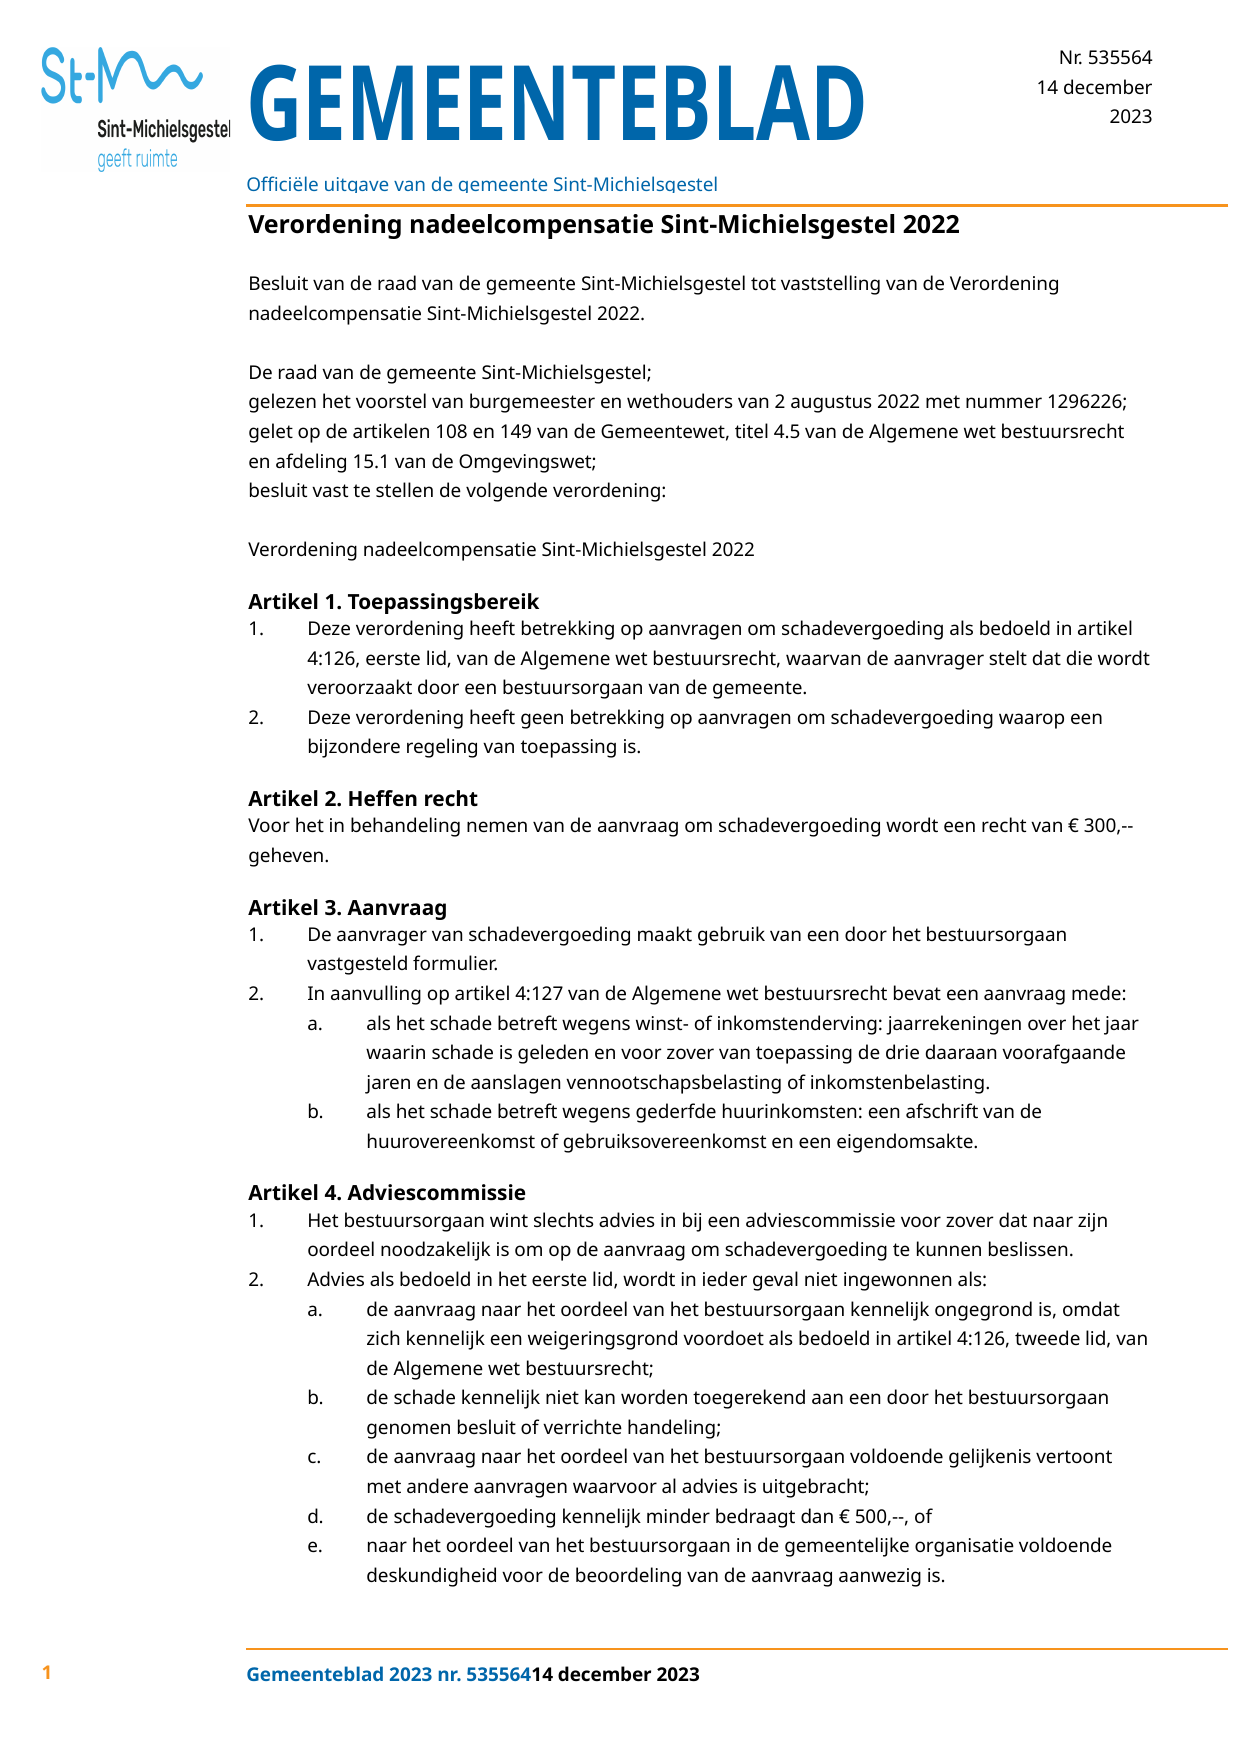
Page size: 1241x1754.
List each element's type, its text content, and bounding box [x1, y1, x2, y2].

text Artikel 2. Heffen recht [248, 784, 1152, 813]
text Verordening nadeelcompensatie Sint-Michielsgestel 2022 [248, 537, 1152, 562]
text Artikel 4. Adviescommissie [248, 1178, 1152, 1207]
list Advies als bedoeld in het eerste lid, wordt in ieder geval niet ingewonnen als: [248, 1266, 1152, 1292]
list als het schade betreft wegens winst- of inkomstenderving: jaarrekeningen over het jaar waarin schade is geleden en voor zover van toepassing de drie daaraan voorafgaande jaren en de aanslagen vennootschapsbelasting of inkomstenbelasting. [307, 1010, 1152, 1095]
list de schadevergoeding kennelijk minder bedraagt dan € 500,--, of [307, 1503, 1152, 1528]
picture [41, 47, 231, 172]
list Deze verordening heeft betrekking op aanvragen om schadevergoeding als bedoeld in artikel 4:126, eerste lid, van de Algemene wet bestuursrecht, waarvan de aanvrager stelt dat die wordt veroorzaakt door een bestuursorgaan van de gemeente. [248, 615, 1152, 700]
list Deze verordening heeft geen betrekking op aanvragen om schadevergoeding waarop een bijzondere regeling van toepassing is. [248, 704, 1152, 759]
list In aanvulling op artikel 4:127 van de Algemene wet bestuursrecht bevat een aanvraag mede: [248, 980, 1152, 1006]
text De raad van de gemeente Sint-Michielsgestel; [248, 359, 1152, 385]
list De aanvrager van schadevergoeding maakt gebruik van een door het bestuursorgaan vastgesteld formulier. [248, 921, 1152, 976]
list naar het oordeel van het bestuursorgaan in de gemeentelijke organisatie voldoende deskundigheid voor de beoordeling van de aanvraag aanwezig is. [307, 1532, 1152, 1588]
list als het schade betreft wegens gederfde huurinkomsten: een afschrift van de huurovereenkomst of gebruiksovereenkomst en een eigendomsakte. [307, 1098, 1152, 1154]
list Het bestuursorgaan wint slechts advies in bij een adviescommissie voor zover dat naar zijn oordeel noodzakelijk is om op de aanvraag om schadevergoeding te kunnen beslissen. [248, 1207, 1152, 1262]
text Artikel 3. Aanvraag [248, 893, 1152, 921]
list de aanvraag naar het oordeel van het bestuursorgaan voldoende gelijkenis vertoont met andere aanvragen waarvoor al advies is uitgebracht; [307, 1444, 1152, 1499]
list de schade kennelijk niet kan worden toegerekend aan een door het bestuursorgaan genomen besluit of verrichte handeling; [307, 1384, 1152, 1440]
text Verordening nadeelcompensatie Sint-Michielsgestel 2022 [248, 207, 1152, 241]
text Voor het in behandeling nemen van de aanvraag om schadevergoeding wordt een recht van € 300,-- geheven. [248, 813, 1152, 868]
text besluit vast te stellen de volgende verordening: [248, 477, 1152, 503]
text Artikel 1. Toepassingsbereik [248, 587, 1152, 615]
text gelet op de artikelen 108 en 149 van de Gemeentewet, titel 4.5 van de Algemene wet bestuursrecht en afdeling 15.1 van de Omgevingswet; [248, 418, 1152, 473]
text Besluit van de raad van de gemeente Sint-Michielsgestel tot vaststelling van de Verordening nadeelcompensatie Sint-Michielsgestel 2022. [248, 270, 1152, 326]
text gelezen het voorstel van burgemeester en wethouders van 2 augustus 2022 met nummer 1296226; [248, 389, 1152, 414]
list de aanvraag naar het oordeel van het bestuursorgaan kennelijk ongegrond is, omdat zich kennelijk een weigeringsgrond voordoet als bedoeld in artikel 4:126, tweede lid, van de Algemene wet bestuursrecht; [307, 1296, 1152, 1381]
